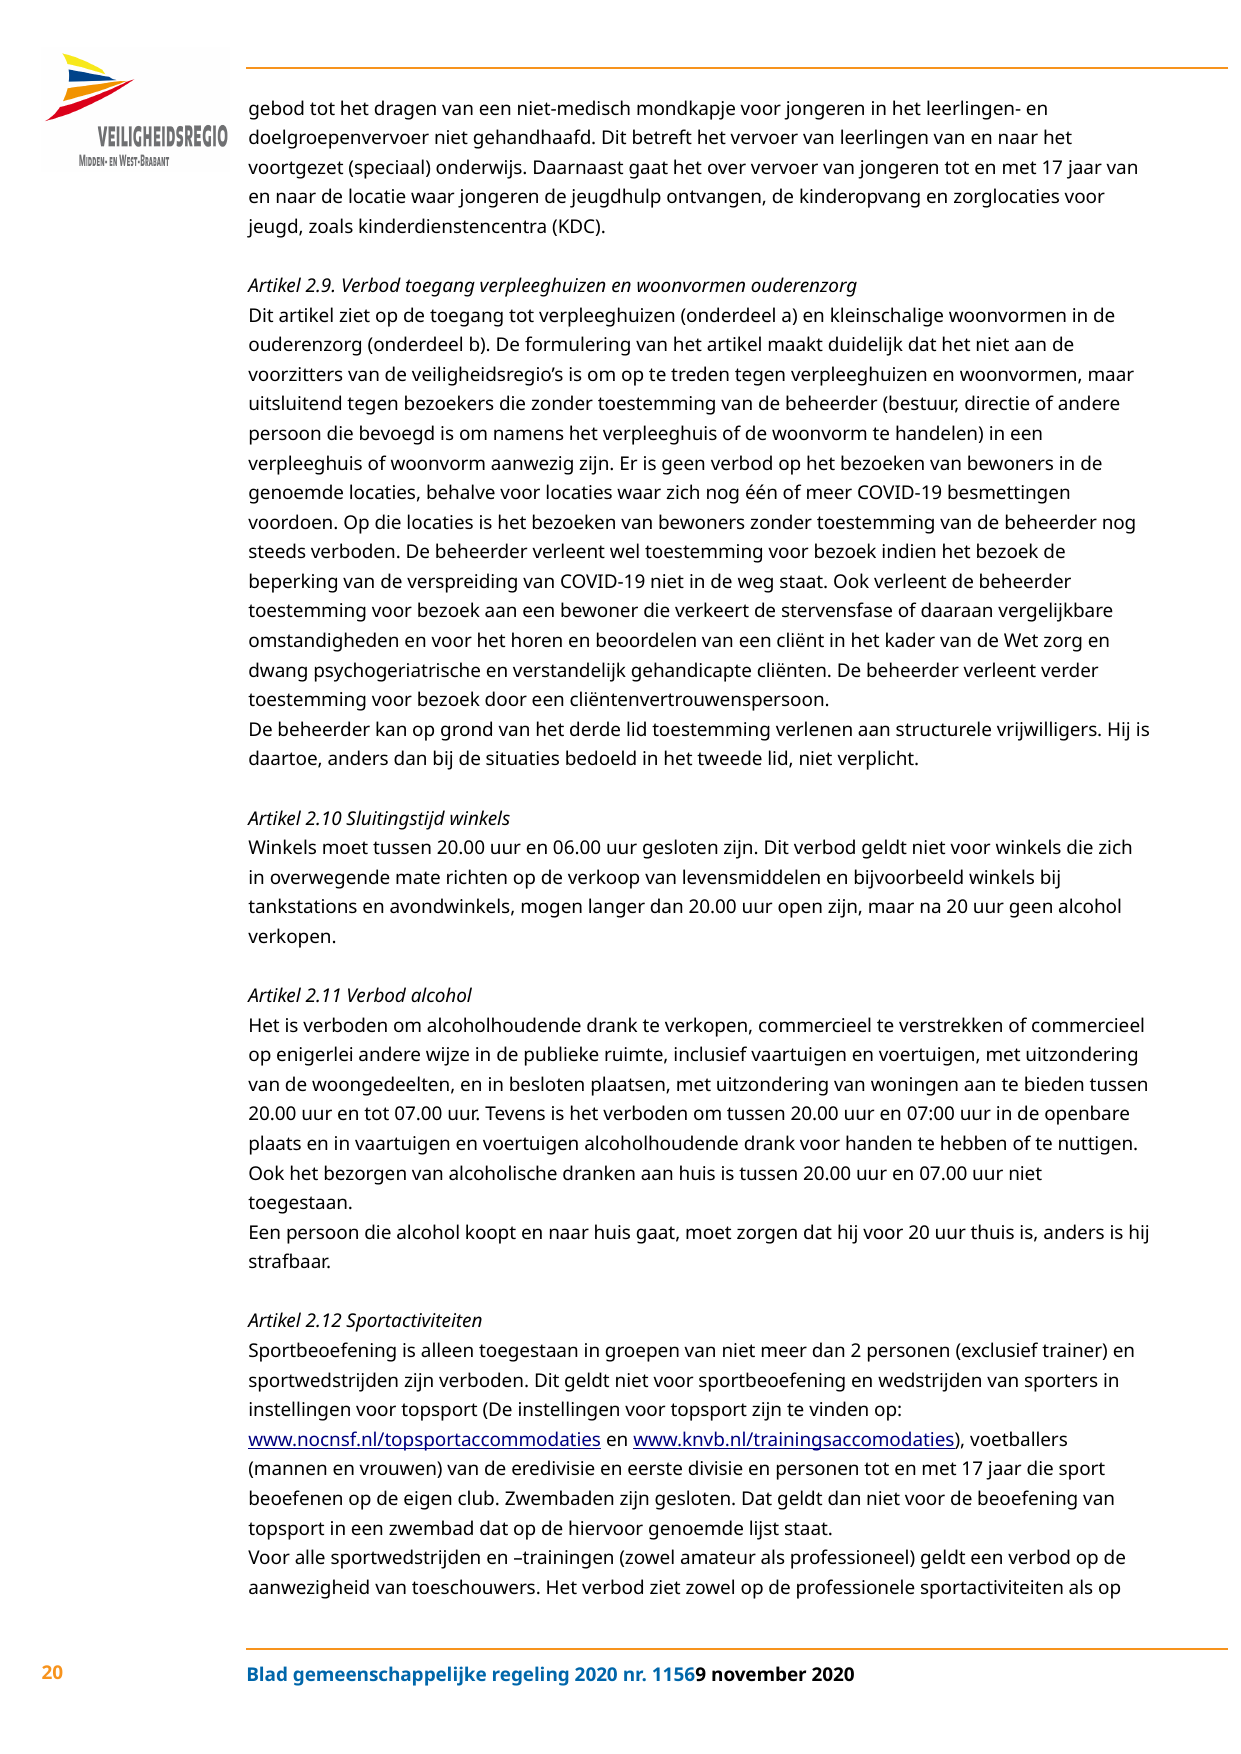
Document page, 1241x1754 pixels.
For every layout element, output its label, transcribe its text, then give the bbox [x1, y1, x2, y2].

text Sportbeoefening is alleen toegestaan in groepen van niet meer dan 2 personen (exclusief trainer) en sportwedstrijden zijn verboden. Dit geldt niet voor sportbeoefening en wedstrijden van sporters in instellingen voor topsport (De instellingen voor topsport zijn te vinden op: www.nocnsf.nl/topsportaccommodaties en www.knvb.nl/trainingsaccomodaties), voetballers (mannen en vrouwen) van de eredivisie en eerste divisie en personen tot en met 17 jaar die sport beoefenen op de eigen club. Zwembaden zijn gesloten. Dat geldt dan niet voor de beoefening van topsport in een zwembad dat op de hiervoor genoemde lijst staat. [248, 1337, 1152, 1541]
text gebod tot het dragen van een niet-medisch mondkapje voor jongeren in het leerlingen- en doelgroepenvervoer niet gehandhaafd. Dit betreft het vervoer van leerlingen van en naar het voortgezet (speciaal) onderwijs. Daarnaast gaat het over vervoer van jongeren tot en met 17 jaar van en naar de locatie waar jongeren de jeugdhulp ontvangen, de kinderopvang en zorglocaties voor jeugd, zoals kinderdienstencentra (KDC). [248, 95, 1152, 239]
text Artikel 2.10 Sluitingstijd winkels [248, 805, 1152, 831]
text De beheerder kan op grond van het derde lid toestemming verlenen aan structurele vrijwilligers. Hij is daartoe, anders dan bij de situaties bedoeld in het tweede lid, niet verplicht. [248, 716, 1152, 771]
text Dit artikel ziet op de toegang tot verpleeghuizen (onderdeel a) en kleinschalige woonvormen in de ouderenzorg (onderdeel b). De formulering van het artikel maakt duidelijk dat het niet aan de voorzitters van de veiligheidsregio’s is om op te treden tegen verpleeghuizen en woonvormen, maar uitsluitend tegen bezoekers die zonder toestemming van de beheerder (bestuur, directie of andere persoon die bevoegd is om namens het verpleeghuis of de woonvorm te handelen) in een verpleeghuis of woonvorm aanwezig zijn. Er is geen verbod op het bezoeken van bewoners in de genoemde locaties, behalve voor locaties waar zich nog één of meer COVID-19 besmettingen voordoen. Op die locaties is het bezoeken van bewoners zonder toestemming van de beheerder nog steeds verboden. De beheerder verleent wel toestemming voor bezoek indien het bezoek de beperking van de verspreiding van COVID-19 niet in de weg staat. Ook verleent de beheerder toestemming voor bezoek aan een bewoner die verkeert de stervensfase of daaraan vergelijkbare omstandigheden en voor het horen en beoordelen van een cliënt in het kader van de Wet zorg en dwang psychogeriatrische en verstandelijk gehandicapte cliënten. De beheerder verleent verder toestemming voor bezoek door een cliëntenvertrouwenspersoon. [248, 302, 1152, 712]
text Winkels moet tussen 20.00 uur en 06.00 uur gesloten zijn. Dit verbod geldt niet voor winkels die zich in overwegende mate richten op de verkoop van levensmiddelen en bijvoorbeeld winkels bij tankstations en avondwinkels, mogen langer dan 20.00 uur open zijn, maar na 20 uur geen alcohol verkopen. [248, 834, 1152, 949]
text Het is verboden om alcoholhoudende drank te verkopen, commercieel te verstrekken of commercieel op enigerlei andere wijze in de publieke ruimte, inclusief vaartuigen en voertuigen, met uitzondering van de woongedeelten, en in besloten plaatsen, met uitzondering van woningen aan te bieden tussen 20.00 uur en tot 07.00 uur. Tevens is het verboden om tussen 20.00 uur en 07:00 uur in de openbare plaats en in vaartuigen en voertuigen alcoholhoudende drank voor handen te hebben of te nuttigen. Ook het bezorgen van alcoholische dranken aan huis is tussen 20.00 uur en 07.00 uur niet toegestaan. [248, 1012, 1152, 1215]
text Artikel 2.11 Verbod alcohol [248, 982, 1152, 1008]
picture [41, 47, 231, 172]
text Artikel 2.9. Verbod toegang verpleeghuizen en woonvormen ouderenzorg [248, 272, 1152, 298]
text Voor alle sportwedstrijden en –trainingen (zowel amateur als professioneel) geldt een verbod op de aanwezigheid van toeschouwers. Het verbod ziet zowel op de professionele sportactiviteiten als op [248, 1544, 1152, 1600]
text Een persoon die alcohol koopt en naar huis gaat, moet zorgen dat hij voor 20 uur thuis is, anders is hij strafbaar. [248, 1219, 1152, 1274]
text Artikel 2.12 Sportactiviteiten [248, 1308, 1152, 1333]
